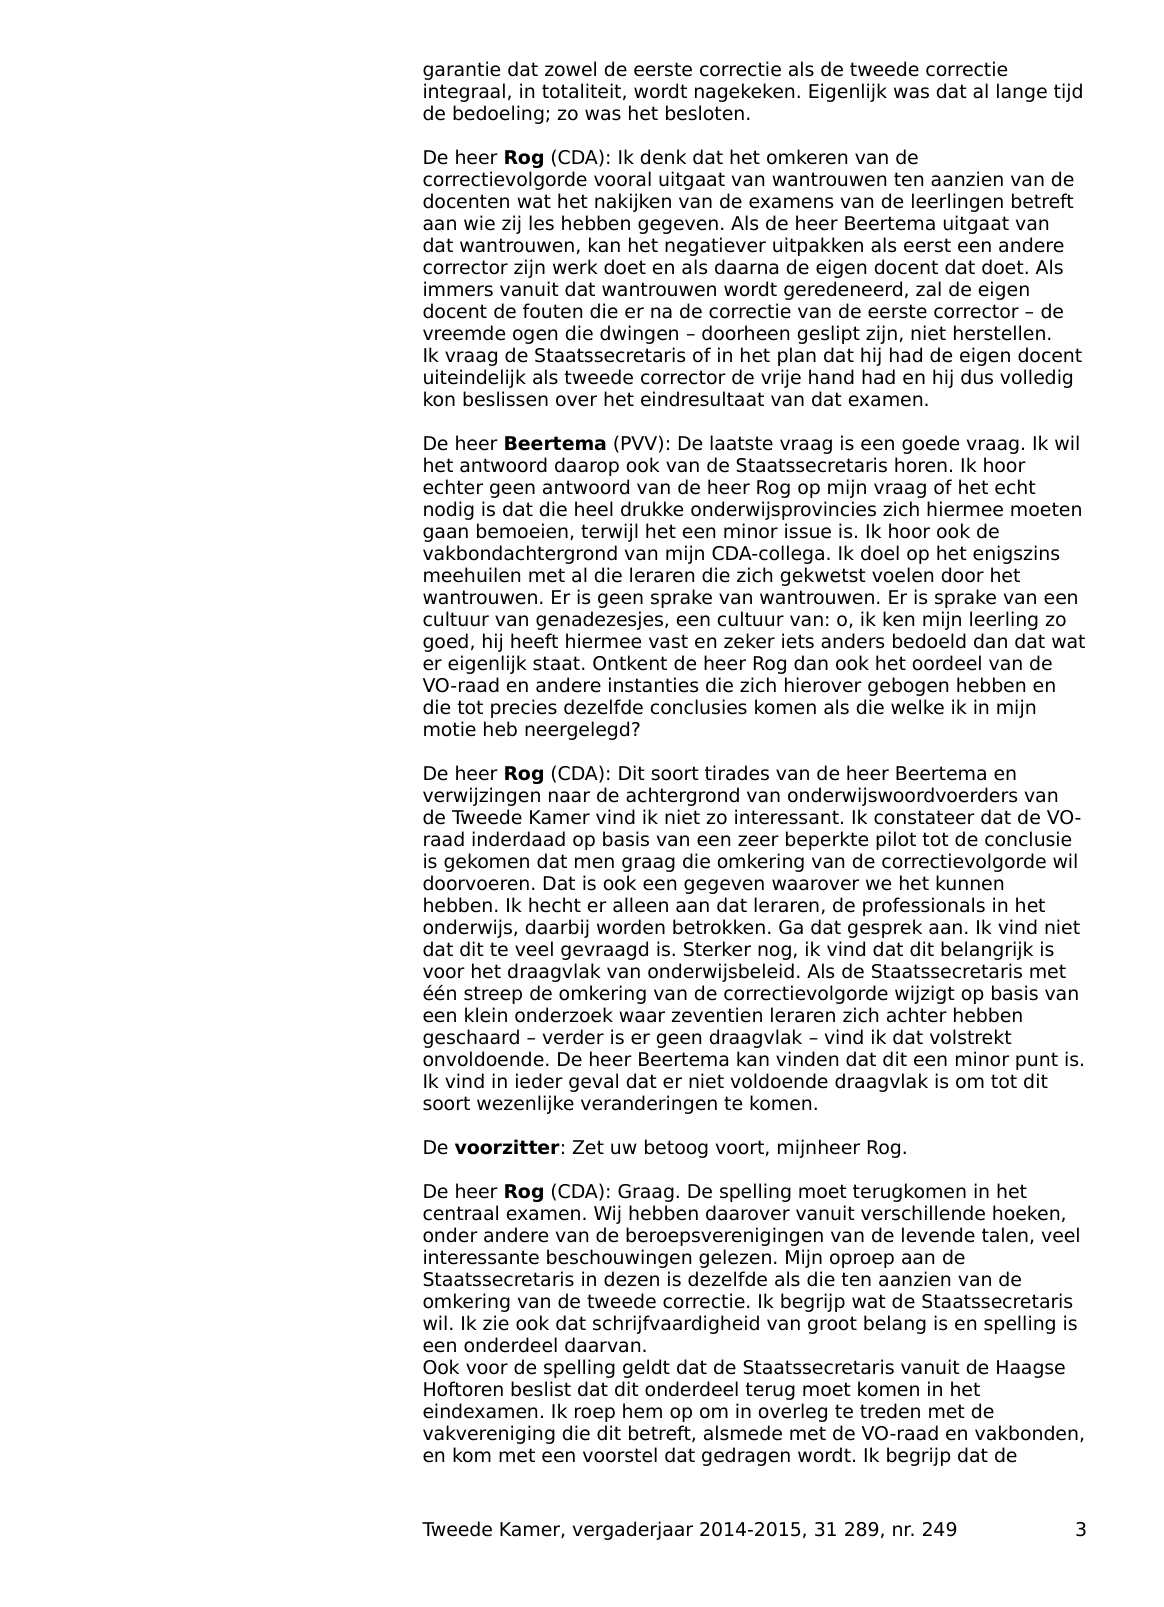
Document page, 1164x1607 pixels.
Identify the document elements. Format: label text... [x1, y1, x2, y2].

text De heer Rog (CDA): Graag. De spelling moet terugkomen in het centraal examen. Wij hebben daarover vanuit verschillende hoeken, onder andere van de beroepsverenigingen van de levende talen, veel interessante beschouwingen gelezen. Mijn oproep aan de Staatssecretaris in dezen is dezelfde als die ten aanzien van de omkering van de tweede correctie. Ik begrijp wat de Staatssecretaris wil. Ik zie ook dat schrijfvaardigheid van groot belang is en spelling is een onderdeel daarvan. [422, 1181, 1087, 1357]
text garantie dat zowel de eerste correctie als de tweede correctie integraal, in totaliteit, wordt nagekeken. Eigenlijk was dat al lange tijd de bedoeling; zo was het besloten. [422, 59, 1087, 125]
text De voorzitter: Zet uw betoog voort, mijnheer Rog. [422, 1137, 1087, 1159]
text Ik vraag de Staatssecretaris of in het plan dat hij had de eigen docent uiteindelijk als tweede corrector de vrije hand had en hij dus volledig kon beslissen over het eindresultaat van dat examen. [422, 345, 1087, 411]
text De heer Beertema (PVV): De laatste vraag is een goede vraag. Ik wil het antwoord daarop ook van de Staatssecretaris horen. Ik hoor echter geen antwoord van de heer Rog op mijn vraag of het echt nodig is dat die heel drukke onderwijsprovincies zich hiermee moeten gaan bemoeien, terwijl het een minor issue is. Ik hoor ook de vakbondachtergrond van mijn CDA-collega. Ik doel op het enigszins meehuilen met al die leraren die zich gekwetst voelen door het wantrouwen. Er is geen sprake van wantrouwen. Er is sprake van een cultuur van genadezesjes, een cultuur van: o, ik ken mijn leerling zo goed, hij heeft hiermee vast en zeker iets anders bedoeld dan dat wat er eigenlijk staat. Ontkent de heer Rog dan ook het oordeel van de VO-raad en andere instanties die zich hierover gebogen hebben en die tot precies dezelfde conclusies komen als die welke ik in mijn motie heb neergelegd? [422, 433, 1087, 741]
text De heer Rog (CDA): Dit soort tirades van de heer Beertema en verwijzingen naar de achtergrond van onderwijswoordvoerders van de Tweede Kamer vind ik niet zo interessant. Ik constateer dat de VO-raad inderdaad op basis van een zeer beperkte pilot tot de conclusie is gekomen dat men graag die omkering van de correctievolgorde wil doorvoeren. Dat is ook een gegeven waarover we het kunnen hebben. Ik hecht er alleen aan dat leraren, de professionals in het onderwijs, daarbij worden betrokken. Ga dat gesprek aan. Ik vind niet dat dit te veel gevraagd is. Sterker nog, ik vind dat dit belangrijk is voor het draagvlak van onderwijsbeleid. Als de Staatssecretaris met één streep de omkering van de correctievolgorde wijzigt op basis van een klein onderzoek waar zeventien leraren zich achter hebben geschaard – verder is er geen draagvlak – vind ik dat volstrekt onvoldoende. De heer Beertema kan vinden dat dit een minor punt is. Ik vind in ieder geval dat er niet voldoende draagvlak is om tot dit soort wezenlijke veranderingen te komen. [422, 763, 1087, 1115]
text De heer Rog (CDA): Ik denk dat het omkeren van de correctievolgorde vooral uitgaat van wantrouwen ten aanzien van de docenten wat het nakijken van de examens van de leerlingen betreft aan wie zij les hebben gegeven. Als de heer Beertema uitgaat van dat wantrouwen, kan het negatiever uitpakken als eerst een andere corrector zijn werk doet en als daarna de eigen docent dat doet. Als immers vanuit dat wantrouwen wordt geredeneerd, zal de eigen docent de fouten die er na de correctie van de eerste corrector – de vreemde ogen die dwingen – doorheen geslipt zijn, niet herstellen. [422, 147, 1087, 345]
text Ook voor de spelling geldt dat de Staatssecretaris vanuit de Haagse Hoftoren beslist dat dit onderdeel terug moet komen in het eindexamen. Ik roep hem op om in overleg te treden met de vakvereniging die dit betreft, alsmede met de VO-raad en vakbonden, en kom met een voorstel dat gedragen wordt. Ik begrijp dat de [422, 1357, 1087, 1467]
